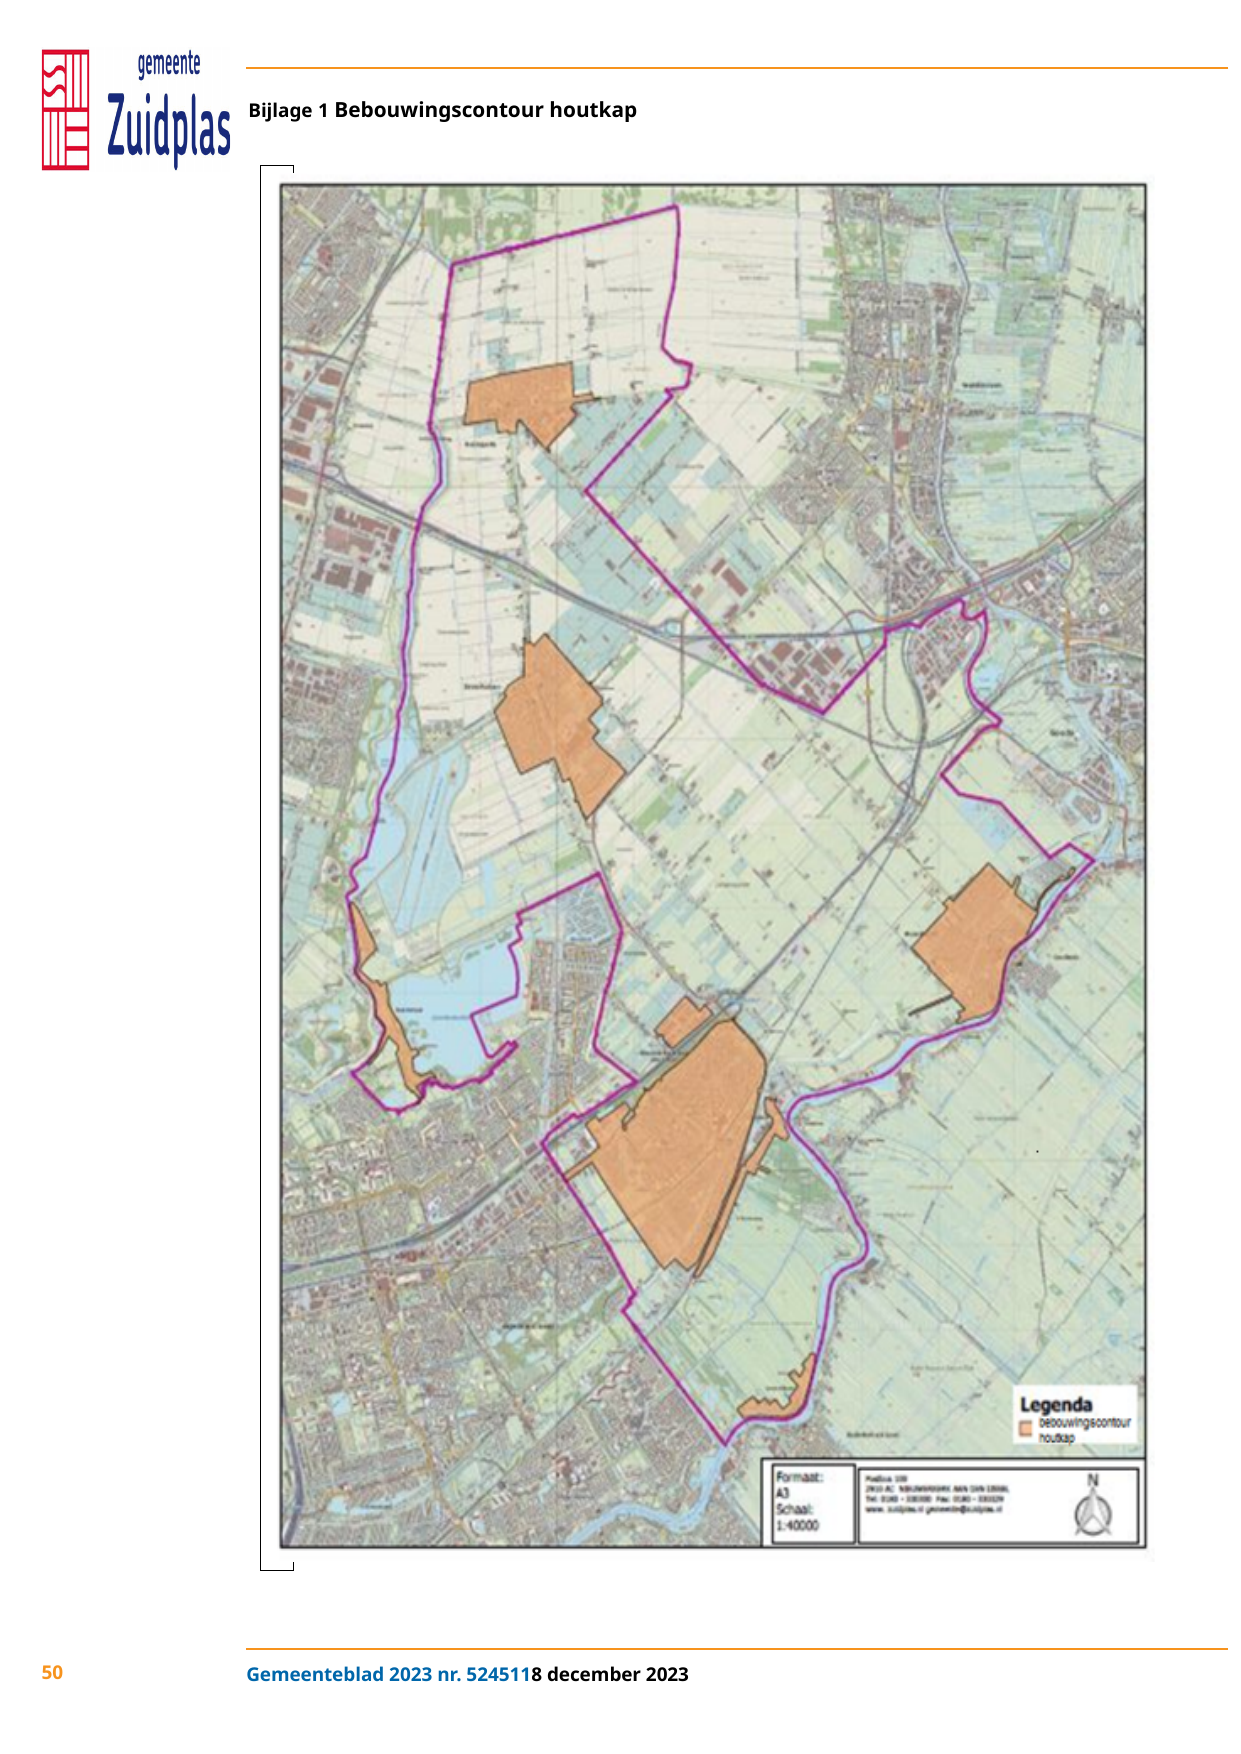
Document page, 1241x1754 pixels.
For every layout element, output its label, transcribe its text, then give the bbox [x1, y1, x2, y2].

picture [41, 47, 231, 172]
picture [268, 173, 1155, 1562]
text Bijlage 1 Bebouwingscontour houtkap [248, 95, 1152, 123]
